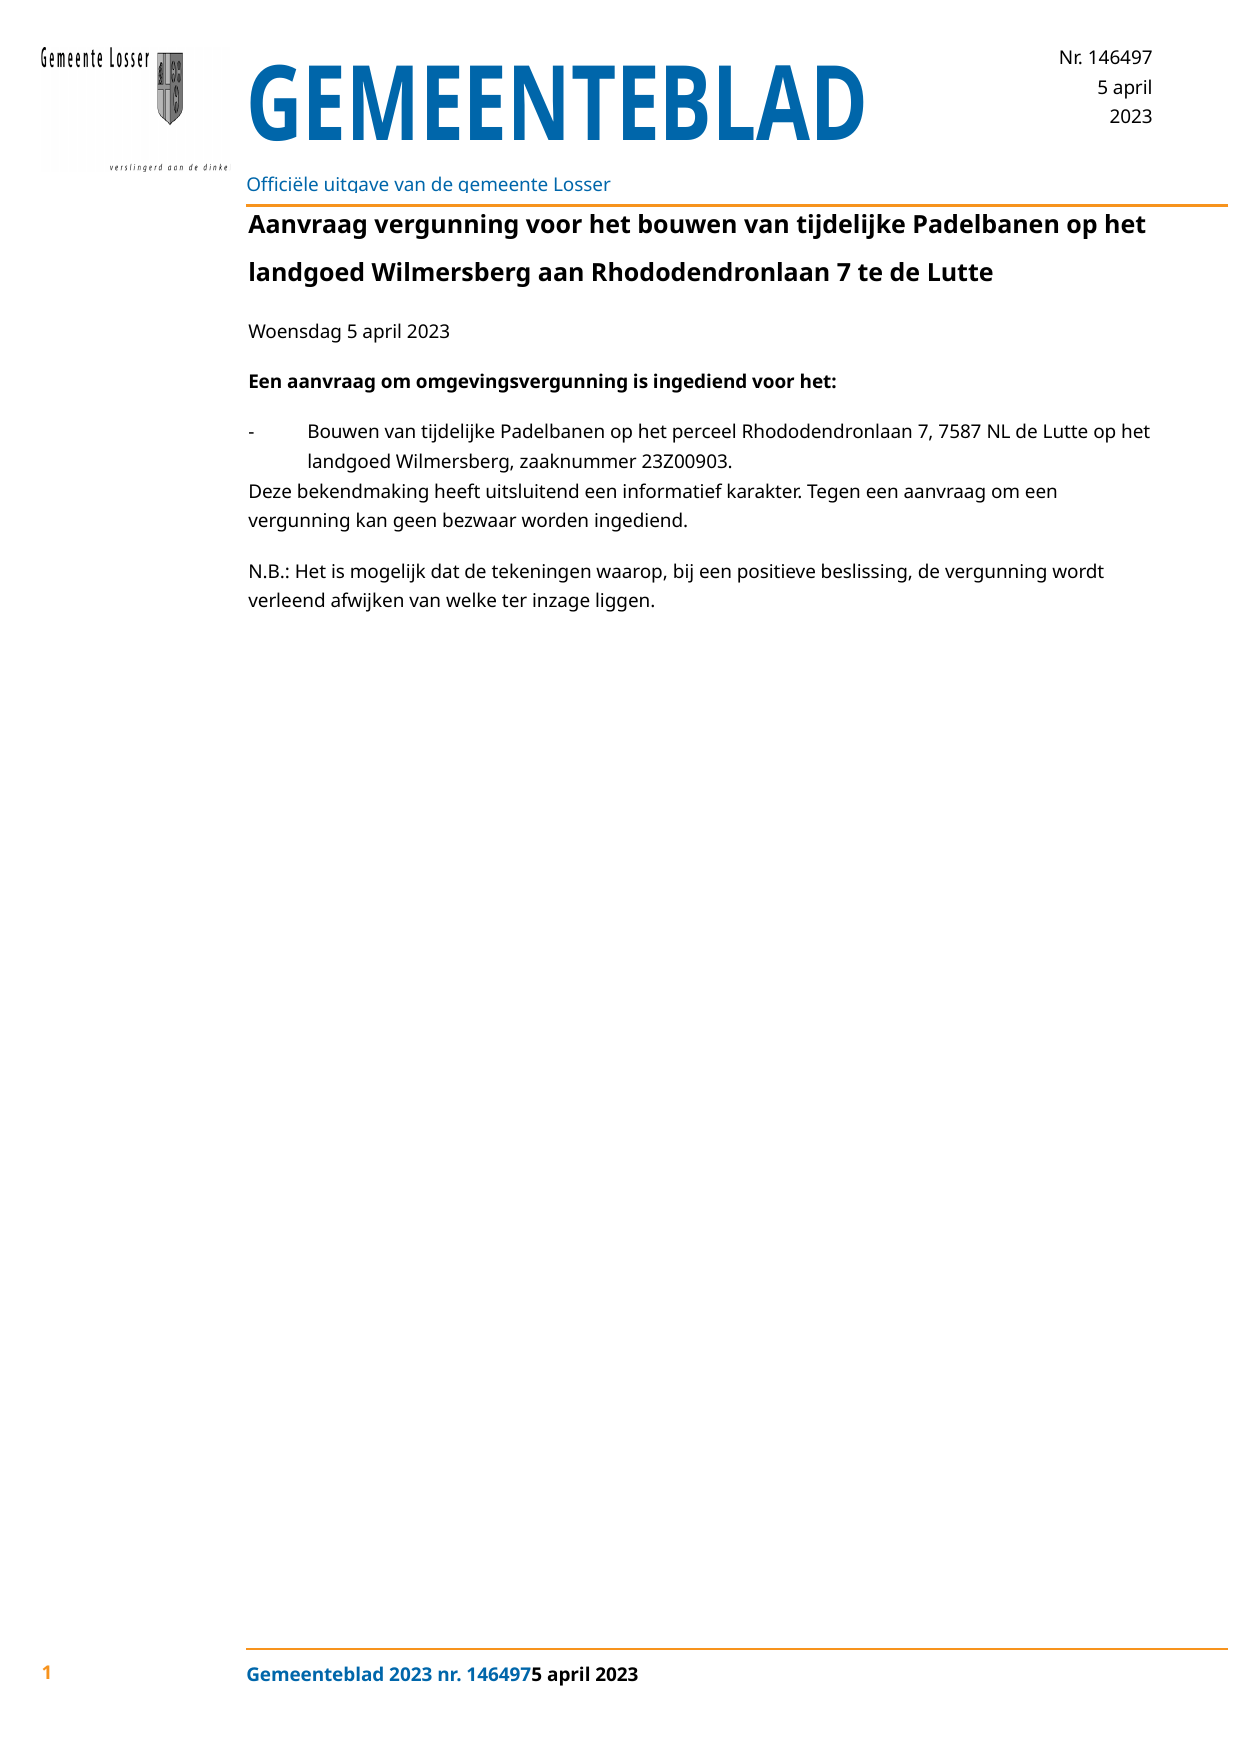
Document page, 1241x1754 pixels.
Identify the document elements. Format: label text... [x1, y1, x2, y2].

text Aanvraag vergunning voor het bouwen van tijdelijke Padelbanen op het landgoed Wilmersberg aan Rhododendronlaan 7 te de Lutte [248, 207, 1152, 288]
text Een aanvraag om omgevingsvergunning is ingediend voor het: [248, 368, 1152, 394]
text Woensdag 5 april 2023 [248, 318, 1152, 344]
text N.B.: Het is mogelijk dat de tekeningen waarop, bij een positieve beslissing, de vergunning wordt verleend afwijken van welke ter inzage liggen. [248, 558, 1152, 613]
picture [41, 47, 231, 172]
text Deze bekendmaking heeft uitsluitend een informatief karakter. Tegen een aanvraag om een vergunning kan geen bezwaar worden ingediend. [248, 478, 1152, 533]
list Bouwen van tijdelijke Padelbanen op het perceel Rhododendronlaan 7, 7587 NL de Lutte op het landgoed Wilmersberg, zaaknummer 23Z00903. [248, 419, 1152, 474]
